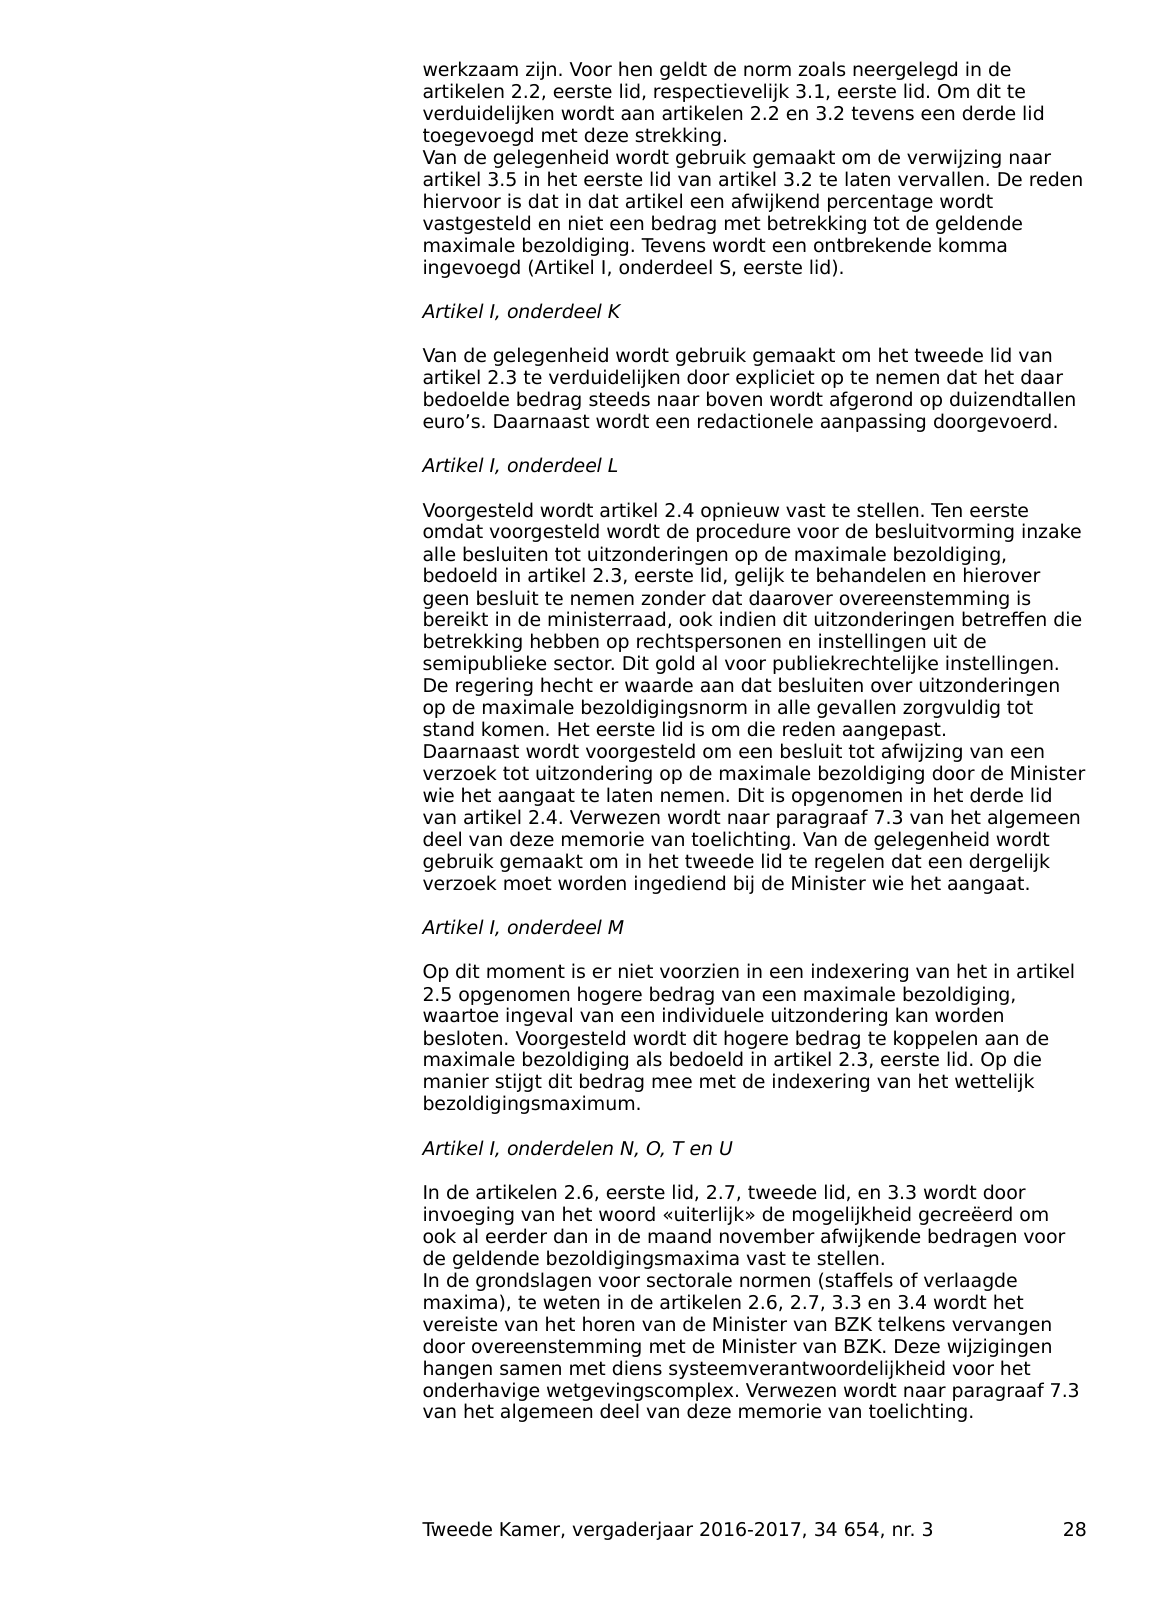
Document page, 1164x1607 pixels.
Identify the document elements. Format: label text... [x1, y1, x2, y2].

text Van de gelegenheid wordt gebruik gemaakt om de verwijzing naar artikel 3.5 in het eerste lid van artikel 3.2 te laten vervallen. De reden hiervoor is dat in dat artikel een afwijkend percentage wordt vastgesteld en niet een bedrag met betrekking tot de geldende maximale bezoldiging. Tevens wordt een ontbrekende komma ingevoegd (Artikel I, onderdeel S, eerste lid). [422, 147, 1087, 279]
text In de artikelen 2.6, eerste lid, 2.7, tweede lid, en 3.3 wordt door invoeging van het woord «uiterlijk» de mogelijkheid gecreëerd om ook al eerder dan in de maand november afwijkende bedragen voor de geldende bezoldigingsmaxima vast te stellen. [422, 1182, 1087, 1269]
text In de grondslagen voor sectorale normen (staffels of verlaagde maxima), te weten in de artikelen 2.6, 2.7, 3.3 en 3.4 wordt het vereiste van het horen van de Minister van BZK telkens vervangen door overeenstemming met de Minister van BZK. Deze wijzigingen hangen samen met diens systeemverantwoordelijkheid voor het onderhavige wetgevingscomplex. Verwezen wordt naar paragraaf 7.3 van het algemeen deel van deze memorie van toelichting. [422, 1269, 1087, 1423]
text Van de gelegenheid wordt gebruik gemaakt om het tweede lid van artikel 2.3 te verduidelijken door expliciet op te nemen dat het daar bedoelde bedrag steeds naar boven wordt afgerond op duizendtallen euro’s. Daarnaast wordt een redactionele aanpassing doorgevoerd. [422, 345, 1087, 433]
subtitle Artikel I, onderdelen N, O, T en U [422, 1137, 1087, 1159]
text Daarnaast wordt voorgesteld om een besluit tot afwijzing van een verzoek tot uitzondering op de maximale bezoldiging door de Minister wie het aangaat te laten nemen. Dit is opgenomen in het derde lid van artikel 2.4. Verwezen wordt naar paragraaf 7.3 van het algemeen deel van deze memorie van toelichting. Van de gelegenheid wordt gebruik gemaakt om in het tweede lid te regelen dat een dergelijk verzoek moet worden ingediend bij de Minister wie het aangaat. [422, 741, 1087, 895]
text werkzaam zijn. Voor hen geldt de norm zoals neergelegd in de artikelen 2.2, eerste lid, respectievelijk 3.1, eerste lid. Om dit te verduidelijken wordt aan artikelen 2.2 en 3.2 tevens een derde lid toegevoegd met deze strekking. [422, 59, 1087, 147]
subtitle Artikel I, onderdeel K [422, 301, 1087, 323]
subtitle Artikel I, onderdeel L [422, 455, 1087, 477]
text Op dit moment is er niet voorzien in een indexering van het in artikel 2.5 opgenomen hogere bedrag van een maximale bezoldiging, waartoe ingeval van een individuele uitzondering kan worden besloten. Voorgesteld wordt dit hogere bedrag te koppelen aan de maximale bezoldiging als bedoeld in artikel 2.3, eerste lid. Op die manier stijgt dit bedrag mee met de indexering van het wettelijk bezoldigingsmaximum. [422, 961, 1087, 1115]
text Voorgesteld wordt artikel 2.4 opnieuw vast te stellen. Ten eerste omdat voorgesteld wordt de procedure voor de besluitvorming inzake alle besluiten tot uitzonderingen op de maximale bezoldiging, bedoeld in artikel 2.3, eerste lid, gelijk te behandelen en hierover geen besluit te nemen zonder dat daarover overeenstemming is bereikt in de ministerraad, ook indien dit uitzonderingen betreffen die betrekking hebben op rechtspersonen en instellingen uit de semipublieke sector. Dit gold al voor publiekrechtelijke instellingen. De regering hecht er waarde aan dat besluiten over uitzonderingen op de maximale bezoldigingsnorm in alle gevallen zorgvuldig tot stand komen. Het eerste lid is om die reden aangepast. [422, 499, 1087, 741]
subtitle Artikel I, onderdeel M [422, 917, 1087, 939]
